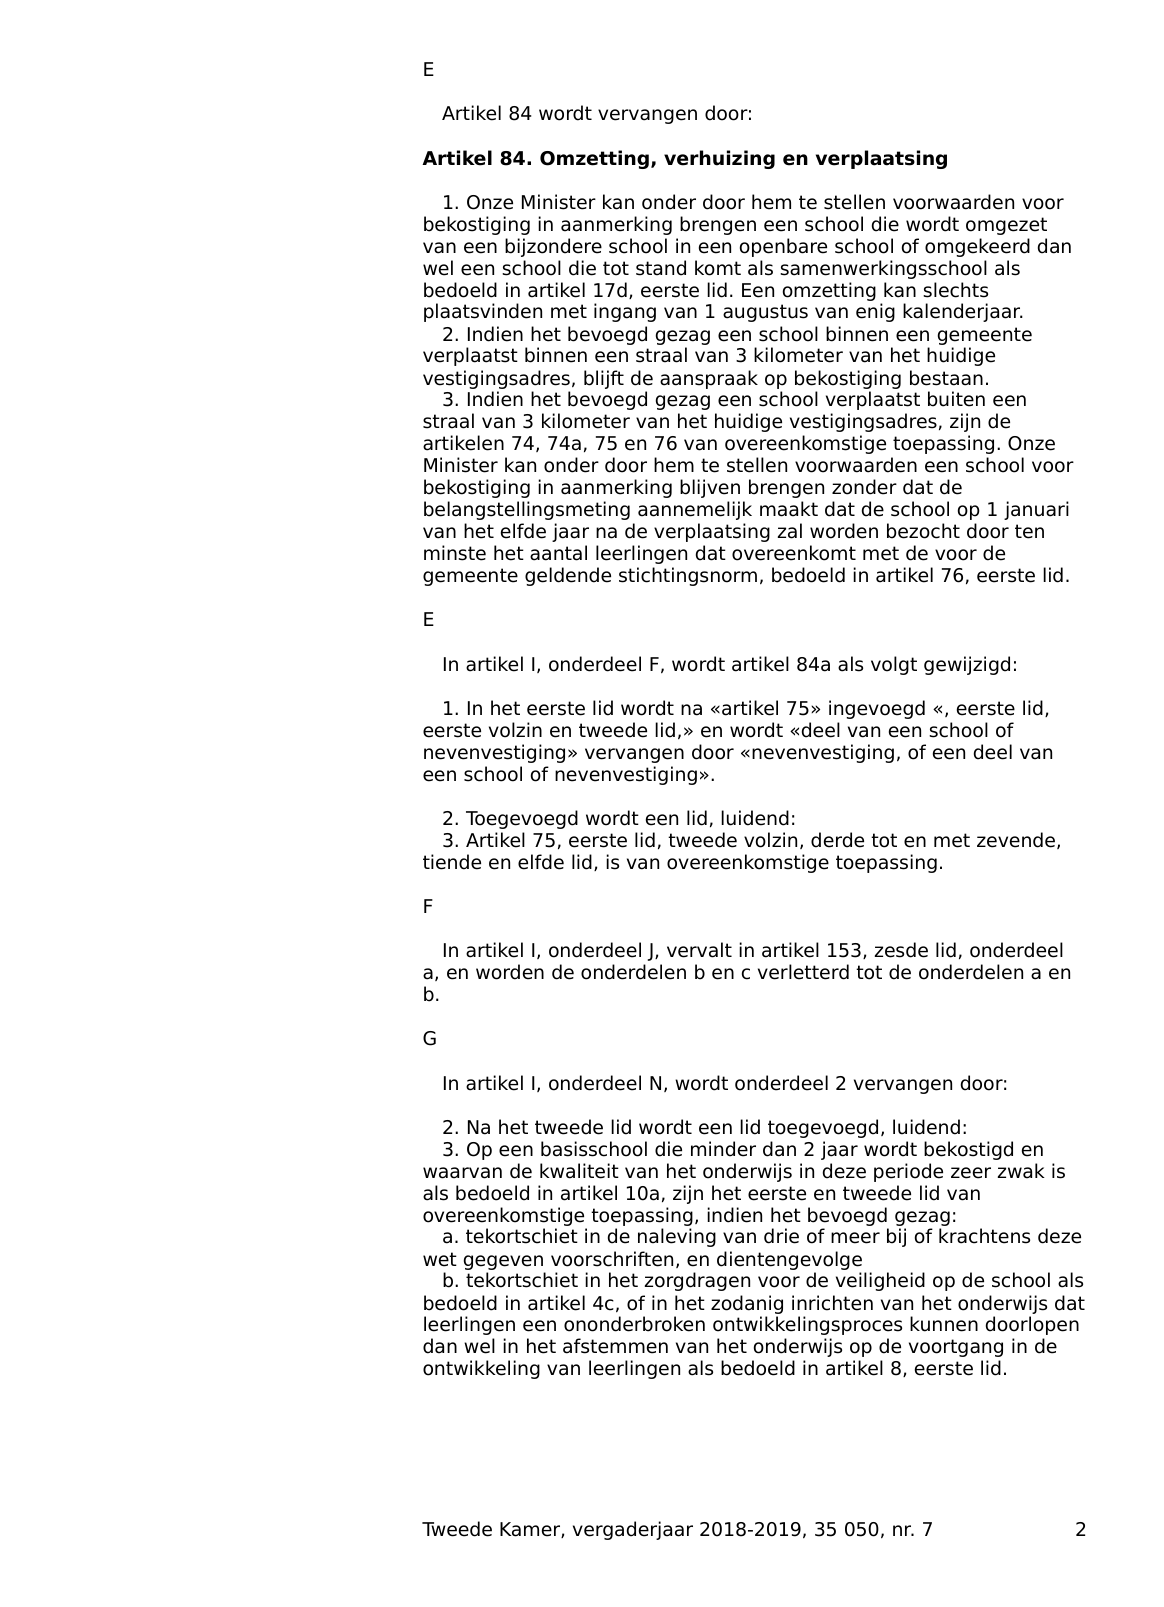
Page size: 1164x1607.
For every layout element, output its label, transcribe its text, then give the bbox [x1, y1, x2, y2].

text 2. Indien het bevoegd gezag een school binnen een gemeente verplaatst binnen een straal van 3 kilometer van het huidige vestigingsadres, blijft de aanspraak op bekostiging bestaan. [422, 323, 1087, 389]
text 2. Toegevoegd wordt een lid, luidend: [422, 808, 1087, 830]
text 2. Na het tweede lid wordt een lid toegevoegd, luidend: [422, 1117, 1087, 1138]
text In artikel I, onderdeel F, wordt artikel 84a als volgt gewijzigd: [422, 653, 1087, 676]
subtitle E [422, 59, 1087, 81]
text 1. In het eerste lid wordt na «artikel 75» ingevoegd «, eerste lid, eerste volzin en tweede lid,» en wordt «deel van een school of nevenvestiging» vervangen door «nevenvestiging, of een deel van een school of nevenvestiging». [422, 698, 1087, 786]
subtitle Artikel 84. Omzetting, verhuizing en verplaatsing [422, 147, 1087, 169]
text In artikel I, onderdeel N, wordt onderdeel 2 vervangen door: [422, 1072, 1087, 1094]
text a. tekortschiet in de naleving van drie of meer bij of krachtens deze wet gegeven voorschriften, en dientengevolge [422, 1226, 1087, 1270]
subtitle E [422, 609, 1087, 631]
text 3. Artikel 75, eerste lid, tweede volzin, derde tot en met zevende, tiende en elfde lid, is van overeenkomstige toepassing. [422, 830, 1087, 874]
subtitle F [422, 896, 1087, 918]
text Artikel 84 wordt vervangen door: [422, 103, 1087, 125]
text 1. Onze Minister kan onder door hem te stellen voorwaarden voor bekostiging in aanmerking brengen een school die wordt omgezet van een bijzondere school in een openbare school of omgekeerd dan wel een school die tot stand komt als samenwerkingsschool als bedoeld in artikel 17d, eerste lid. Een omzetting kan slechts plaatsvinden met ingang van 1 augustus van enig kalenderjaar. [422, 192, 1087, 323]
text 3. Indien het bevoegd gezag een school verplaatst buiten een straal van 3 kilometer van het huidige vestigingsadres, zijn de artikelen 74, 74a, 75 en 76 van overeenkomstige toepassing. Onze Minister kan onder door hem te stellen voorwaarden een school voor bekostiging in aanmerking blijven brengen zonder dat de belangstellingsmeting aannemelijk maakt dat de school op 1 januari van het elfde jaar na de verplaatsing zal worden bezocht door ten minste het aantal leerlingen dat overeenkomt met de voor de gemeente geldende stichtingsnorm, bedoeld in artikel 76, eerste lid. [422, 389, 1087, 587]
text In artikel I, onderdeel J, vervalt in artikel 153, zesde lid, onderdeel a, en worden de onderdelen b en c verletterd tot de onderdelen a en b. [422, 940, 1087, 1006]
text 3. Op een basisschool die minder dan 2 jaar wordt bekostigd en waarvan de kwaliteit van het onderwijs in deze periode zeer zwak is als bedoeld in artikel 10a, zijn het eerste en tweede lid van overeenkomstige toepassing, indien het bevoegd gezag: [422, 1138, 1087, 1226]
subtitle G [422, 1028, 1087, 1050]
text b. tekortschiet in het zorgdragen voor de veiligheid op de school als bedoeld in artikel 4c, of in het zodanig inrichten van het onderwijs dat leerlingen een ononderbroken ontwikkelingsproces kunnen doorlopen dan wel in het afstemmen van het onderwijs op de voortgang in de ontwikkeling van leerlingen als bedoeld in artikel 8, eerste lid. [422, 1270, 1087, 1380]
